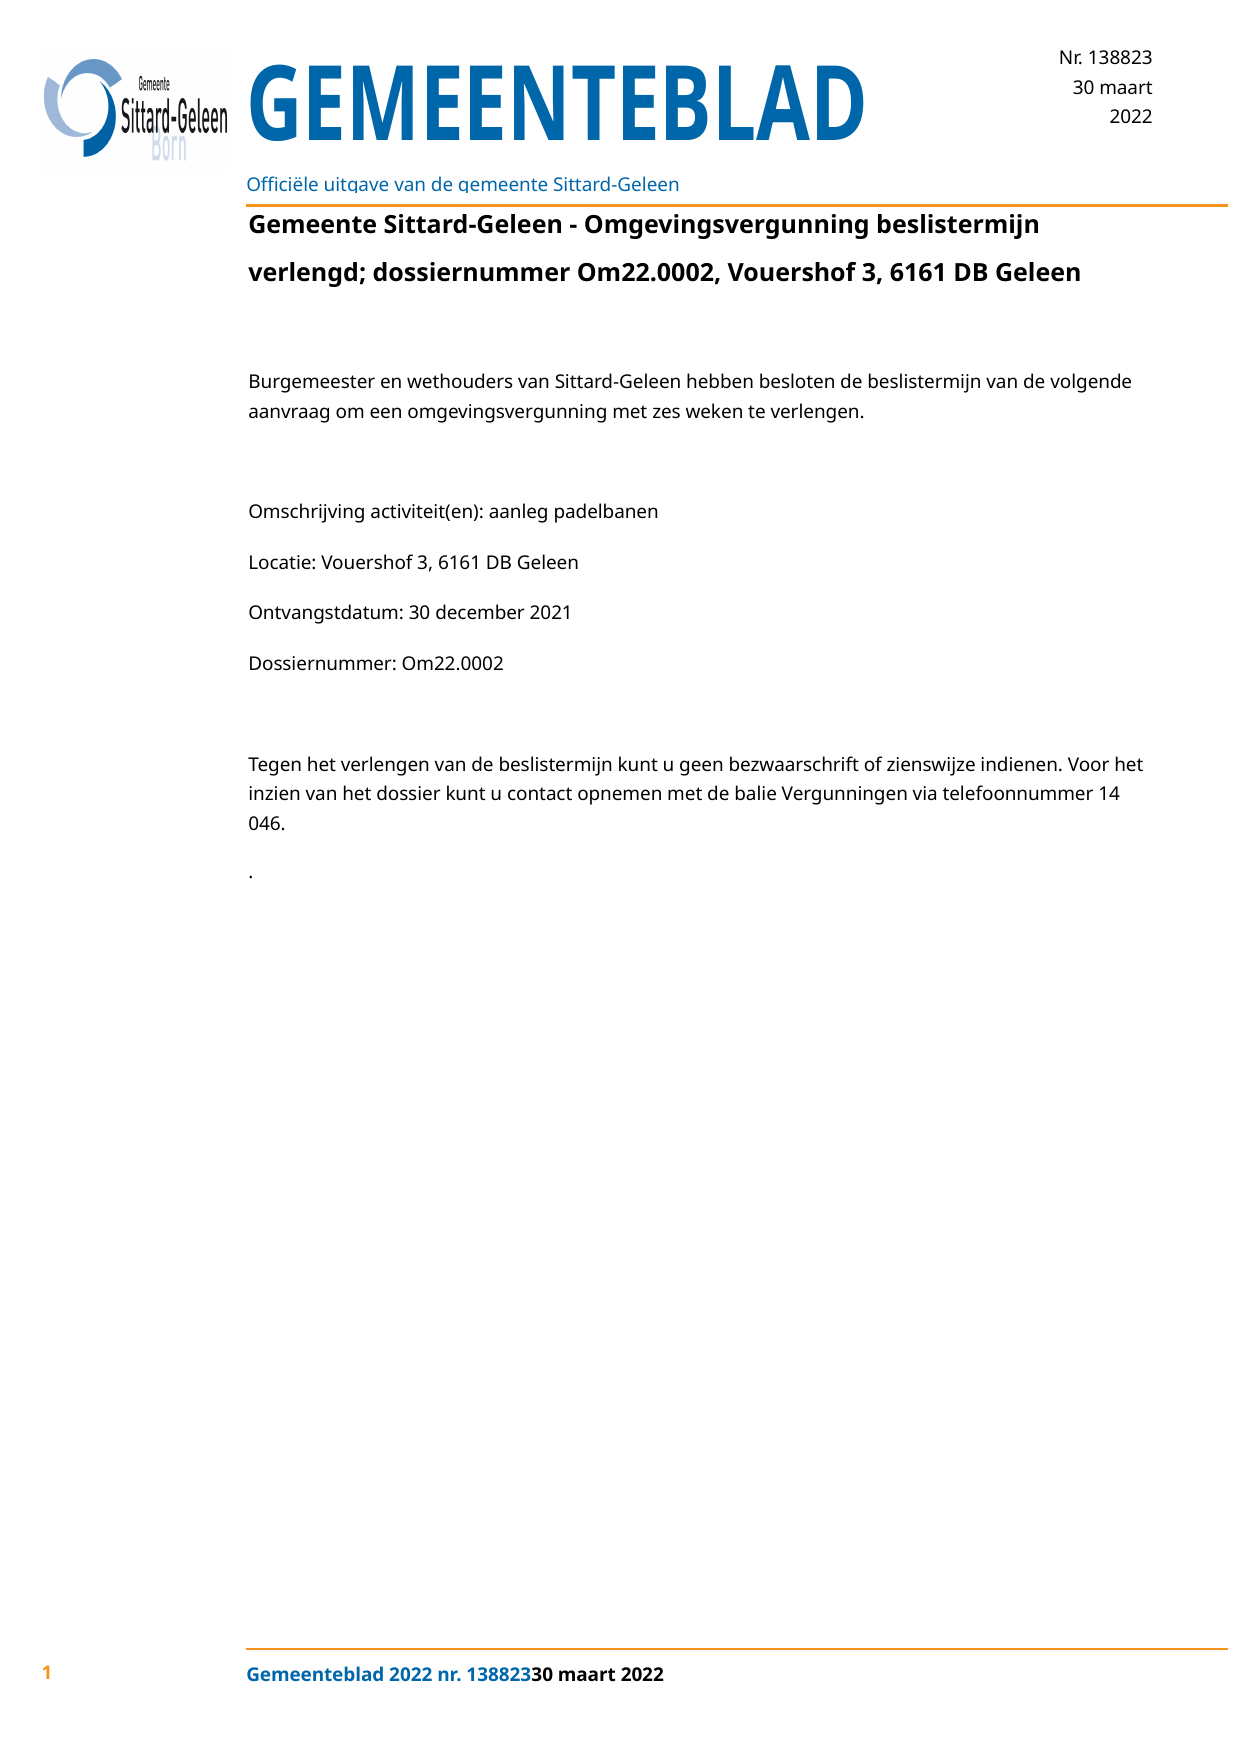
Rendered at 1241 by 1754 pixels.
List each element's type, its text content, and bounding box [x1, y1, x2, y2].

text Tegen het verlengen van de beslistermijn kunt u geen bezwaarschrift of zienswijze indienen. Voor het inzien van het dossier kunt u contact opnemen met de balie Vergunningen via telefoonnummer 14 046. [248, 751, 1152, 836]
picture [41, 47, 231, 172]
text . [248, 858, 1152, 883]
text Gemeente Sittard-Geleen - Omgevingsvergunning beslistermijn verlengd; dossiernummer Om22.0002, Vouershof 3, 6161 DB Geleen [248, 207, 1152, 288]
text Omschrijving activiteit(en): aanleg padelbanen [248, 499, 1152, 524]
text Ontvangstdatum: 30 december 2021 [248, 599, 1152, 625]
text Locatie: Vouershof 3, 6161 DB Geleen [248, 549, 1152, 575]
text Burgemeester en wethouders van Sittard-Geleen hebben besloten de beslistermijn van de volgende aanvraag om een omgevingsvergunning met zes weken te verlengen. [248, 368, 1152, 424]
text Dossiernummer: Om22.0002 [248, 650, 1152, 676]
